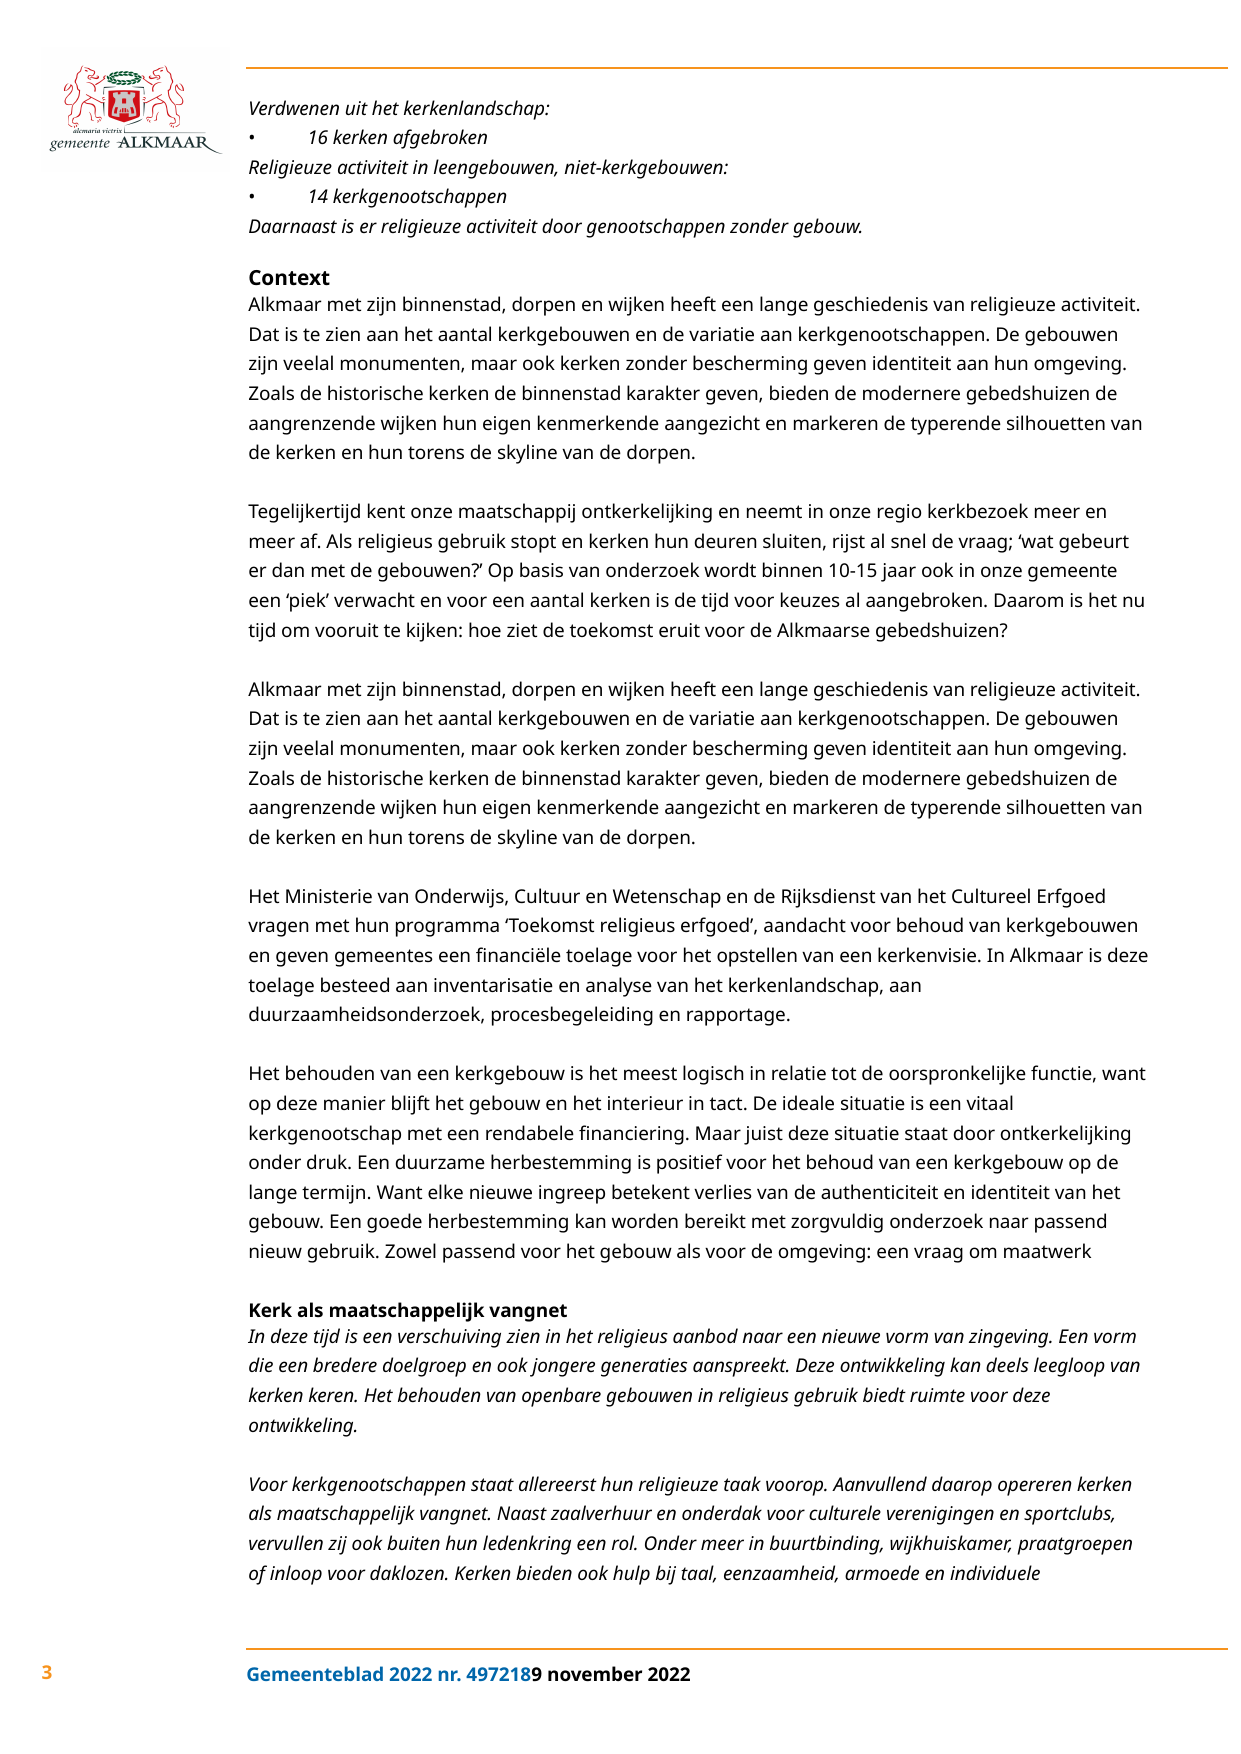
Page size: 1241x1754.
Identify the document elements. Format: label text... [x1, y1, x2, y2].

text Het behouden van een kerkgebouw is het meest logisch in relatie tot de oorspronkelijke functie, want op deze manier blijft het gebouw en het interieur in tact. De ideale situatie is een vitaal kerkgenootschap met een rendabele financiering. Maar juist deze situatie staat door ontkerkelijking onder druk. Een duurzame herbestemming is positief voor het behoud van een kerkgebouw op de lange termijn. Want elke nieuwe ingreep betekent verlies van de authenticiteit en identiteit van het gebouw. Een goede herbestemming kan worden bereikt met zorgvuldig onderzoek naar passend nieuw gebruik. Zowel passend voor het gebouw als voor de omgeving: een vraag om maatwerk [248, 1061, 1152, 1264]
table_cell Verdwenen uit het kerkenlandschap: 16 kerken afgebroken Religieuze activiteit in leengebouwen, niet-kerkgebouwen: 14 kerkgenootschappen Daarnaast is er religieuze activiteit door genootschappen zonder gebouw. [248, 95, 1152, 239]
text Alkmaar met zijn binnenstad, dorpen en wijken heeft een lange geschiedenis van religieuze activiteit. Dat is te zien aan het aantal kerkgebouwen en de variatie aan kerkgenootschappen. De gebouwen zijn veelal monumenten, maar ook kerken zonder bescherming geven identiteit aan hun omgeving. Zoals de historische kerken de binnenstad karakter geven, bieden de modernere gebedshuizen de aangrenzende wijken hun eigen kenmerkende aangezicht en markeren de typerende silhouetten van de kerken en hun torens de skyline van de dorpen. [248, 291, 1152, 465]
table_cell In deze tijd is een verschuiving zien in het religieus aanbod naar een nieuwe vorm van zingeving. Een vorm die een bredere doelgroep en ook jongere generaties aanspreekt. Deze ontwikkeling kan deels leegloop van kerken keren. Het behouden van openbare gebouwen in religieus gebruik biedt ruimte voor deze ontwikkeling. Voor kerkgenootschappen staat allereerst hun religieuze taak voorop. Aanvullend daarop opereren kerken als maatschappelijk vangnet. Naast zaalverhuur en onderdak voor culturele verenigingen en sportclubs, vervullen zij ook buiten hun ledenkring een rol. Onder meer in buurtbinding, wijkhuiskamer, praatgroepen of inloop voor daklozen. Kerken bieden ook hulp bij taal, eenzaamheid, armoede en individuele [248, 1323, 1152, 1585]
table_header Kerk als maatschappelijk vangnet [248, 1297, 1152, 1323]
text Alkmaar met zijn binnenstad, dorpen en wijken heeft een lange geschiedenis van religieuze activiteit. Dat is te zien aan het aantal kerkgebouwen en de variatie aan kerkgenootschappen. De gebouwen zijn veelal monumenten, maar ook kerken zonder bescherming geven identiteit aan hun omgeving. Zoals de historische kerken de binnenstad karakter geven, bieden de modernere gebedshuizen de aangrenzende wijken hun eigen kenmerkende aangezicht en markeren de typerende silhouetten van de kerken en hun torens de skyline van de dorpen. [248, 676, 1152, 849]
text Tegelijkertijd kent onze maatschappij ontkerkelijking en neemt in onze regio kerkbezoek meer en meer af. Als religieus gebruik stopt en kerken hun deuren sluiten, rijst al snel de vraag; ‘wat gebeurt er dan met de gebouwen?’ Op basis van onderzoek wordt binnen 10-15 jaar ook in onze gemeente een ‘piek’ verwacht en voor een aantal kerken is de tijd voor keuzes al aangebroken. Daarom is het nu tijd om vooruit te kijken: hoe ziet de toekomst eruit voor de Alkmaarse gebedshuizen? [248, 498, 1152, 642]
picture [41, 47, 231, 172]
text Context [248, 263, 1152, 291]
text Het Ministerie van Onderwijs, Cultuur en Wetenschap en de Rijksdienst van het Cultureel Erfgoed vragen met hun programma ‘Toekomst religieus erfgoed’, aandacht voor behoud van kerkgebouwen en geven gemeentes een financiële toelage voor het opstellen van een kerkenvisie. In Alkmaar is deze toelage besteed aan inventarisatie en analyse van het kerkenlandschap, aan duurzaamheidsonderzoek, procesbegeleiding en rapportage. [248, 883, 1152, 1027]
